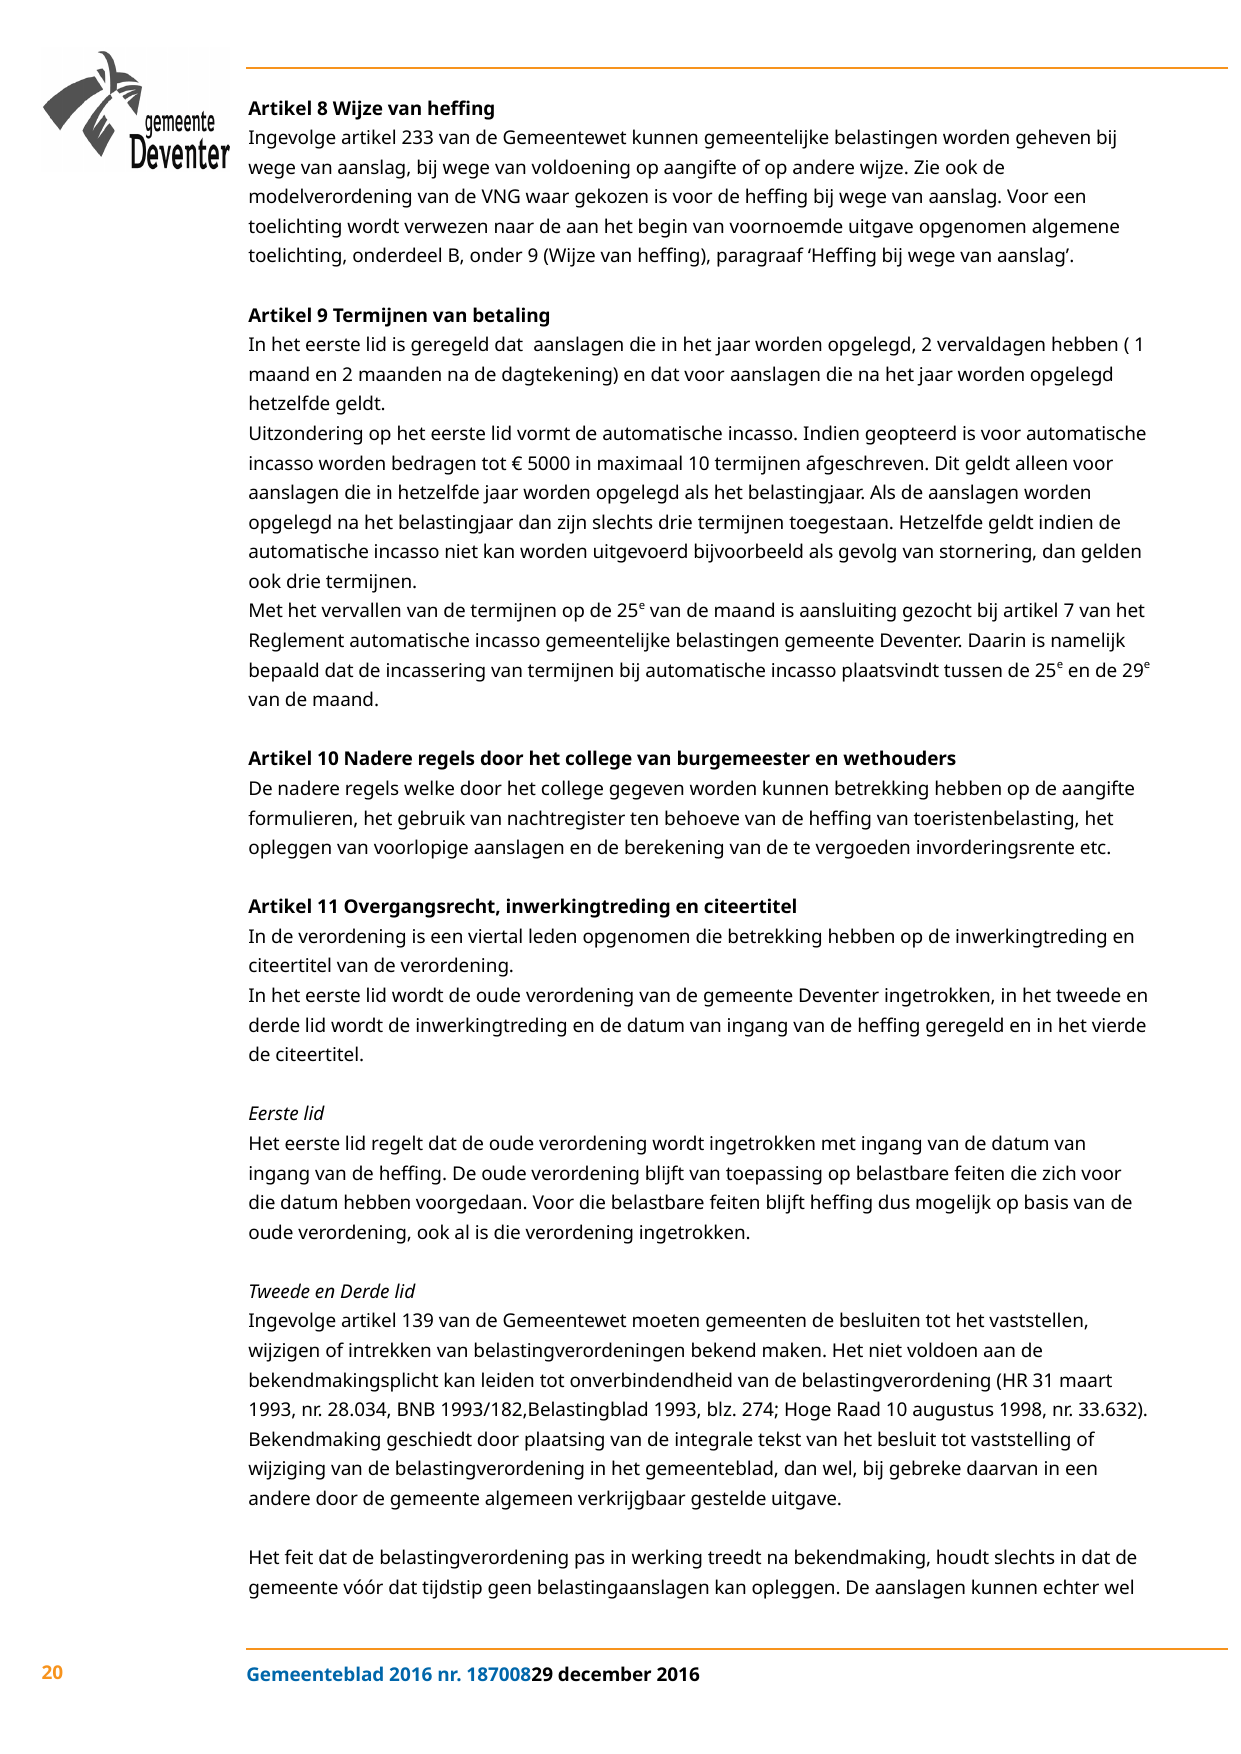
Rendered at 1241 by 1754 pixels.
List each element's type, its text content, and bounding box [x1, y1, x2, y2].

text Uitzondering op het eerste lid vormt de automatische incasso. Indien geopteerd is voor automatische incasso worden bedragen tot € 5000 in maximaal 10 termijnen afgeschreven. Dit geldt alleen voor aanslagen die in hetzelfde jaar worden opgelegd als het belastingjaar. Als de aanslagen worden opgelegd na het belastingjaar dan zijn slechts drie termijnen toegestaan. Hetzelfde geldt indien de automatische incasso niet kan worden uitgevoerd bijvoorbeeld als gevolg van stornering, dan gelden ook drie termijnen. [248, 420, 1152, 594]
text Artikel 11 Overgangsrecht, inwerkingtreding en citeertitel [248, 893, 1152, 919]
text Eerste lid [248, 1101, 1152, 1126]
text Artikel 9 Termijnen van betaling [248, 302, 1152, 328]
text Artikel 10 Nadere regels door het college van burgemeester en wethouders [248, 746, 1152, 771]
text In het eerste lid is geregeld dat aanslagen die in het jaar worden opgelegd, 2 vervaldagen hebben ( 1 maand en 2 maanden na de dagtekening) en dat voor aanslagen die na het jaar worden opgelegd hetzelfde geldt. [248, 331, 1152, 416]
picture [41, 47, 231, 172]
text In de verordening is een viertal leden opgenomen die betrekking hebben op de inwerkingtreding en citeertitel van de verordening. [248, 923, 1152, 978]
text In het eerste lid wordt de oude verordening van de gemeente Deventer ingetrokken, in het tweede en derde lid wordt de inwerkingtreding en de datum van ingang van de heffing geregeld en in het vierde de citeertitel. [248, 982, 1152, 1067]
text Het feit dat de belastingverordening pas in werking treedt na bekendmaking, houdt slechts in dat de gemeente vóór dat tijdstip geen belastingaanslagen kan opleggen. De aanslagen kunnen echter wel [248, 1544, 1152, 1600]
text Tweede en Derde lid [248, 1278, 1152, 1304]
text Met het vervallen van de termijnen op de 25e van de maand is aansluiting gezocht bij artikel 7 van het Reglement automatische incasso gemeentelijke belastingen gemeente Deventer. Daarin is namelijk bepaald dat de incassering van termijnen bij automatische incasso plaatsvindt tussen de 25e en de 29e van de maand. [248, 598, 1152, 712]
text Ingevolge artikel 233 van de Gemeentewet kunnen gemeentelijke belastingen worden geheven bij wege van aanslag, bij wege van voldoening op aangifte of op andere wijze. Zie ook de modelverordening van de VNG waar gekozen is voor de heffing bij wege van aanslag. Voor een toelichting wordt verwezen naar de aan het begin van voornoemde uitgave opgenomen algemene toelichting, onderdeel B, onder 9 (Wijze van heffing), paragraaf ‘Heffing bij wege van aanslag’. [248, 124, 1152, 268]
text Artikel 8 Wijze van heffing [248, 95, 1152, 121]
text De nadere regels welke door het college gegeven worden kunnen betrekking hebben op de aangifte formulieren, het gebruik van nachtregister ten behoeve van de heffing van toeristenbelasting, het opleggen van voorlopige aanslagen en de berekening van de te vergoeden invorderingsrente etc. [248, 775, 1152, 860]
text Ingevolge artikel 139 van de Gemeentewet moeten gemeenten de besluiten tot het vaststellen, wijzigen of intrekken van belastingverordeningen bekend maken. Het niet voldoen aan de bekendmakingsplicht kan leiden tot onverbindendheid van de belastingverordening (HR 31 maart 1993, nr. 28.034, BNB 1993/182,Belastingblad 1993, blz. 274; Hoge Raad 10 augustus 1998, nr. 33.632). Bekendmaking geschiedt door plaatsing van de integrale tekst van het besluit tot vaststelling of wijziging van de belastingverordening in het gemeenteblad, dan wel, bij gebreke daarvan in een andere door de gemeente algemeen verkrijgbaar gestelde uitgave. [248, 1308, 1152, 1511]
text Het eerste lid regelt dat de oude verordening wordt ingetrokken met ingang van de datum van ingang van de heffing. De oude verordening blijft van toepassing op belastbare feiten die zich voor die datum hebben voorgedaan. Voor die belastbare feiten blijft heffing dus mogelijk op basis van de oude verordening, ook al is die verordening ingetrokken. [248, 1130, 1152, 1245]
